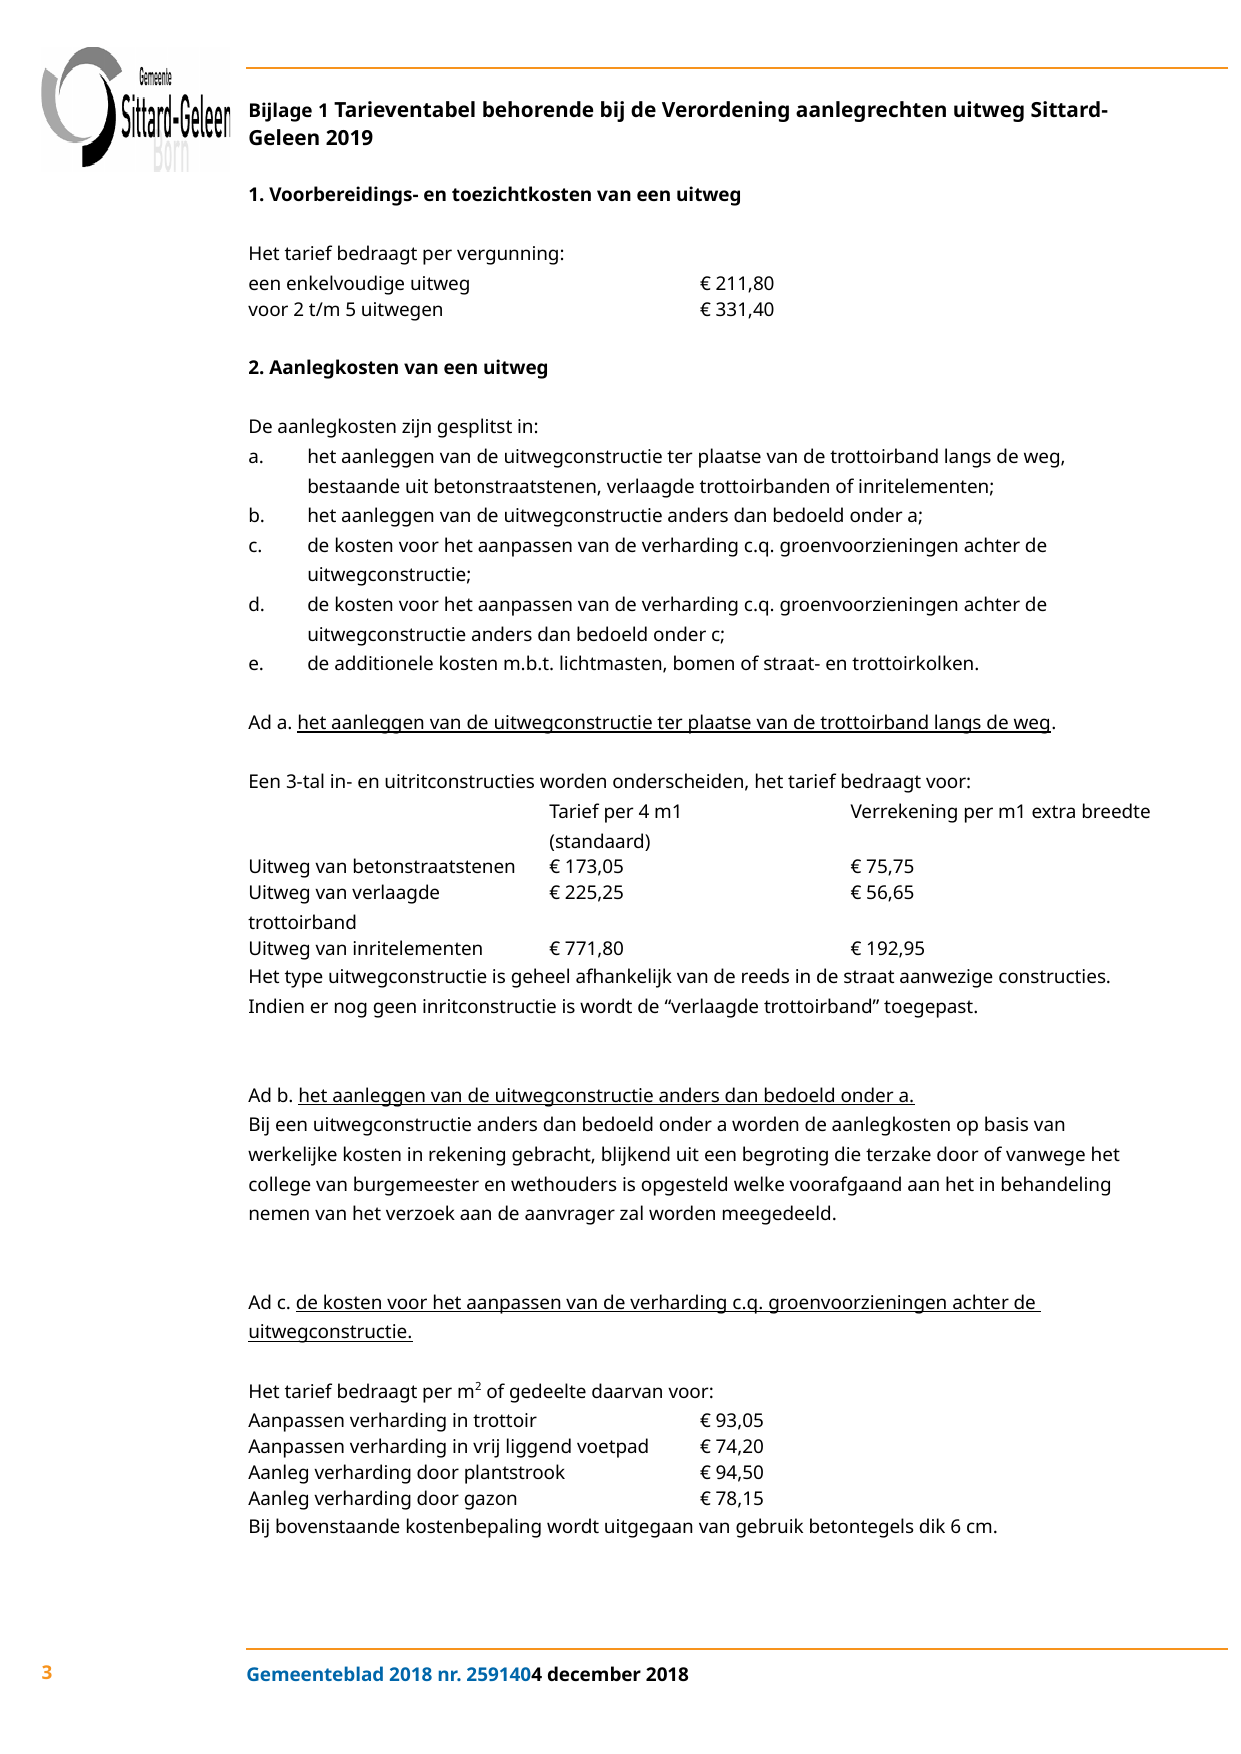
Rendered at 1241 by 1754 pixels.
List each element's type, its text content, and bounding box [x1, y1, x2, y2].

table_cell € 94,50 [700, 1459, 1152, 1485]
text Bij een uitwegconstructie anders dan bedoeld onder a worden de aanlegkosten op basis van werkelijke kosten in rekening gebracht, blijkend uit een begroting die terzake door of vanwege het college van burgemeester en wethouders is opgesteld welke voorafgaand aan het in behandeling nemen van het verzoek aan de aanvrager zal worden meegedeeld. [248, 1112, 1152, 1226]
text Het tarief bedraagt per m2 of gedeelte daarvan voor: [248, 1378, 1152, 1403]
text 1. Voorbereidings- en toezichtkosten van een uitweg [248, 181, 1152, 207]
table_cell Uitweg van betonstraatstenen [248, 854, 549, 879]
table_cell € 56,65 [850, 879, 1152, 935]
text De aanlegkosten zijn gesplitst in: [248, 414, 1152, 439]
table_header Verrekening per m1 extra breedte [850, 798, 1152, 854]
text 2. Aanlegkosten van een uitweg [248, 354, 1152, 380]
table_cell € 173,05 [549, 854, 850, 879]
table_header € 211,80 [700, 270, 1152, 296]
table_cell Aanpassen verharding in vrij liggend voetpad [248, 1433, 700, 1459]
table_cell Uitweg van inritelementen [248, 935, 549, 960]
text Ad c. de kosten voor het aanpassen van de verharding c.q. groenvoorzieningen achter de uitwegconstructie. [248, 1289, 1152, 1344]
table_cell € 78,15 [700, 1485, 1152, 1510]
list de additionele kosten m.b.t. lichtmasten, bomen of straat- en trottoirkolken. [248, 650, 1152, 676]
table_cell voor 2 t/m 5 uitwegen [248, 296, 700, 322]
table_cell € 192,95 [850, 935, 1152, 960]
table_cell Aanleg verharding door plantstrook [248, 1459, 700, 1485]
table_header een enkelvoudige uitweg [248, 270, 700, 296]
table_cell € 74,20 [700, 1433, 1152, 1459]
table_header [248, 798, 549, 854]
text Ad b. het aanleggen van de uitwegconstructie anders dan bedoeld onder a. [248, 1082, 1152, 1108]
text Het tarief bedraagt per vergunning: [248, 241, 1152, 266]
table_cell € 771,80 [549, 935, 850, 960]
table_header Tarief per 4 m1 (standaard) [549, 798, 850, 854]
table_cell Aanleg verharding door gazon [248, 1485, 700, 1510]
list het aanleggen van de uitwegconstructie ter plaatse van de trottoirband langs de weg, bestaande uit betonstraatstenen, verlaagde trottoirbanden of inritelementen; [248, 443, 1152, 498]
text Ad a. het aanleggen van de uitwegconstructie ter plaatse van de trottoirband langs de weg. [248, 709, 1152, 735]
table_cell € 75,75 [850, 854, 1152, 879]
text Bij bovenstaande kostenbepaling wordt uitgegaan van gebruik betontegels dik 6 cm. [248, 1514, 1152, 1539]
text Een 3-tal in- en uitritconstructies worden onderscheiden, het tarief bedraagt voor: [248, 769, 1152, 794]
table_cell Uitweg van verlaagde trottoirband [248, 879, 549, 935]
picture [41, 47, 231, 172]
list de kosten voor het aanpassen van de verharding c.q. groenvoorzieningen achter de uitwegconstructie anders dan bedoeld onder c; [248, 591, 1152, 646]
table_header € 93,05 [700, 1408, 1152, 1433]
text Het type uitwegconstructie is geheel afhankelijk van de reeds in de straat aanwezige constructies. Indien er nog geen inritconstructie is wordt de “verlaagde trottoirband” toegepast. [248, 964, 1152, 1019]
text Bijlage 1 Tarieventabel behorende bij de Verordening aanlegrechten uitweg Sittard-Geleen 2019 [248, 95, 1152, 152]
table_cell € 331,40 [700, 296, 1152, 322]
table_cell € 225,25 [549, 879, 850, 935]
list het aanleggen van de uitwegconstructie anders dan bedoeld onder a; [248, 502, 1152, 528]
list de kosten voor het aanpassen van de verharding c.q. groenvoorzieningen achter de uitwegconstructie; [248, 532, 1152, 587]
table_header Aanpassen verharding in trottoir [248, 1408, 700, 1433]
